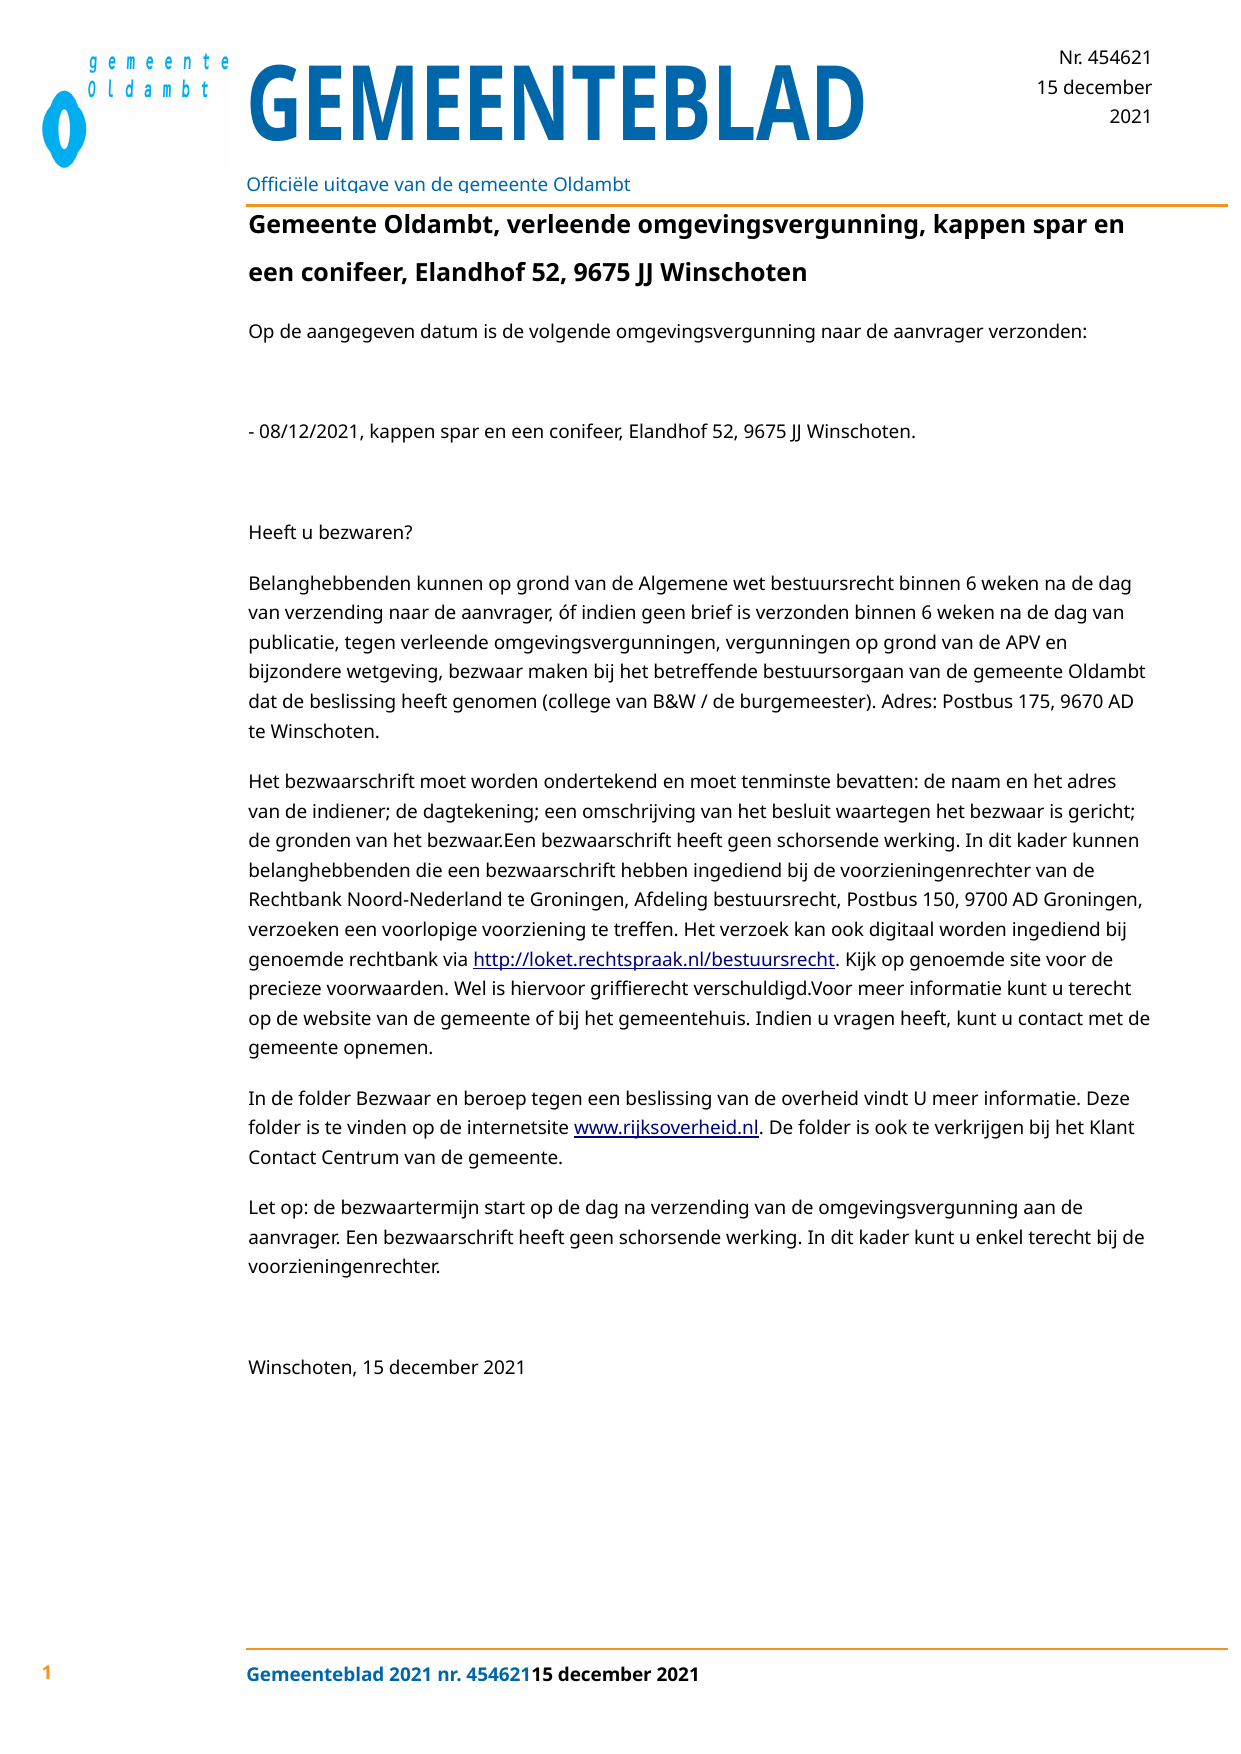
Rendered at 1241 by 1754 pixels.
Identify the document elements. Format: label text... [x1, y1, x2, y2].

text Het bezwaarschrift moet worden ondertekend en moet tenminste bevatten: de naam en het adres van de indiener; de dagtekening; een omschrijving van het besluit waartegen het bezwaar is gericht; de gronden van het bezwaar.Een bezwaarschrift heeft geen schorsende werking. In dit kader kunnen belanghebbenden die een bezwaarschrift hebben ingediend bij de voorzieningenrechter van de Rechtbank Noord-Nederland te Groningen, Afdeling bestuursrecht, Postbus 150, 9700 AD Groningen, verzoeken een voorlopige voorziening te treffen. Het verzoek kan ook digitaal worden ingediend bij genoemde rechtbank via http://loket.rechtspraak.nl/bestuursrecht. Kijk op genoemde site voor de precieze voorwaarden. Wel is hiervoor griffierecht verschuldigd.Voor meer informatie kunt u terecht op de website van de gemeente of bij het gemeentehuis. Indien u vragen heeft, kunt u contact met de gemeente opnemen. [248, 768, 1152, 1060]
text - 08/12/2021, kappen spar en een conifeer, Elandhof 52, 9675 JJ Winschoten. [248, 419, 1152, 444]
text Op de aangegeven datum is de volgende omgevingsvergunning naar de aanvrager verzonden: [248, 318, 1152, 344]
text In de folder Bezwaar en beroep tegen een beslissing van de overheid vindt U meer informatie. Deze folder is te vinden op de internetsite www.rijksoverheid.nl. De folder is ook te verkrijgen bij het Klant Contact Centrum van de gemeente. [248, 1085, 1152, 1170]
text Heeft u bezwaren? [248, 519, 1152, 545]
text Belanghebbenden kunnen op grond van de Algemene wet bestuursrecht binnen 6 weken na de dag van verzending naar de aanvrager, óf indien geen brief is verzonden binnen 6 weken na de dag van publicatie, tegen verleende omgevingsvergunningen, vergunningen op grond van de APV en bijzondere wetgeving, bezwaar maken bij het betreffende bestuursorgaan van de gemeente Oldambt dat de beslissing heeft genomen (college van B&W / de burgemeester). Adres: Postbus 175, 9670 AD te Winschoten. [248, 570, 1152, 744]
text Winschoten, 15 december 2021 [248, 1354, 1152, 1380]
text Gemeente Oldambt, verleende omgevingsvergunning, kappen spar en een conifeer, Elandhof 52, 9675 JJ Winschoten [248, 207, 1152, 288]
text Let op: de bezwaartermijn start op de dag na verzending van de omgevingsvergunning aan de aanvrager. Een bezwaarschrift heeft geen schorsende werking. In dit kader kunt u enkel terecht bij de voorzieningenrechter. [248, 1194, 1152, 1279]
picture [41, 47, 231, 172]
